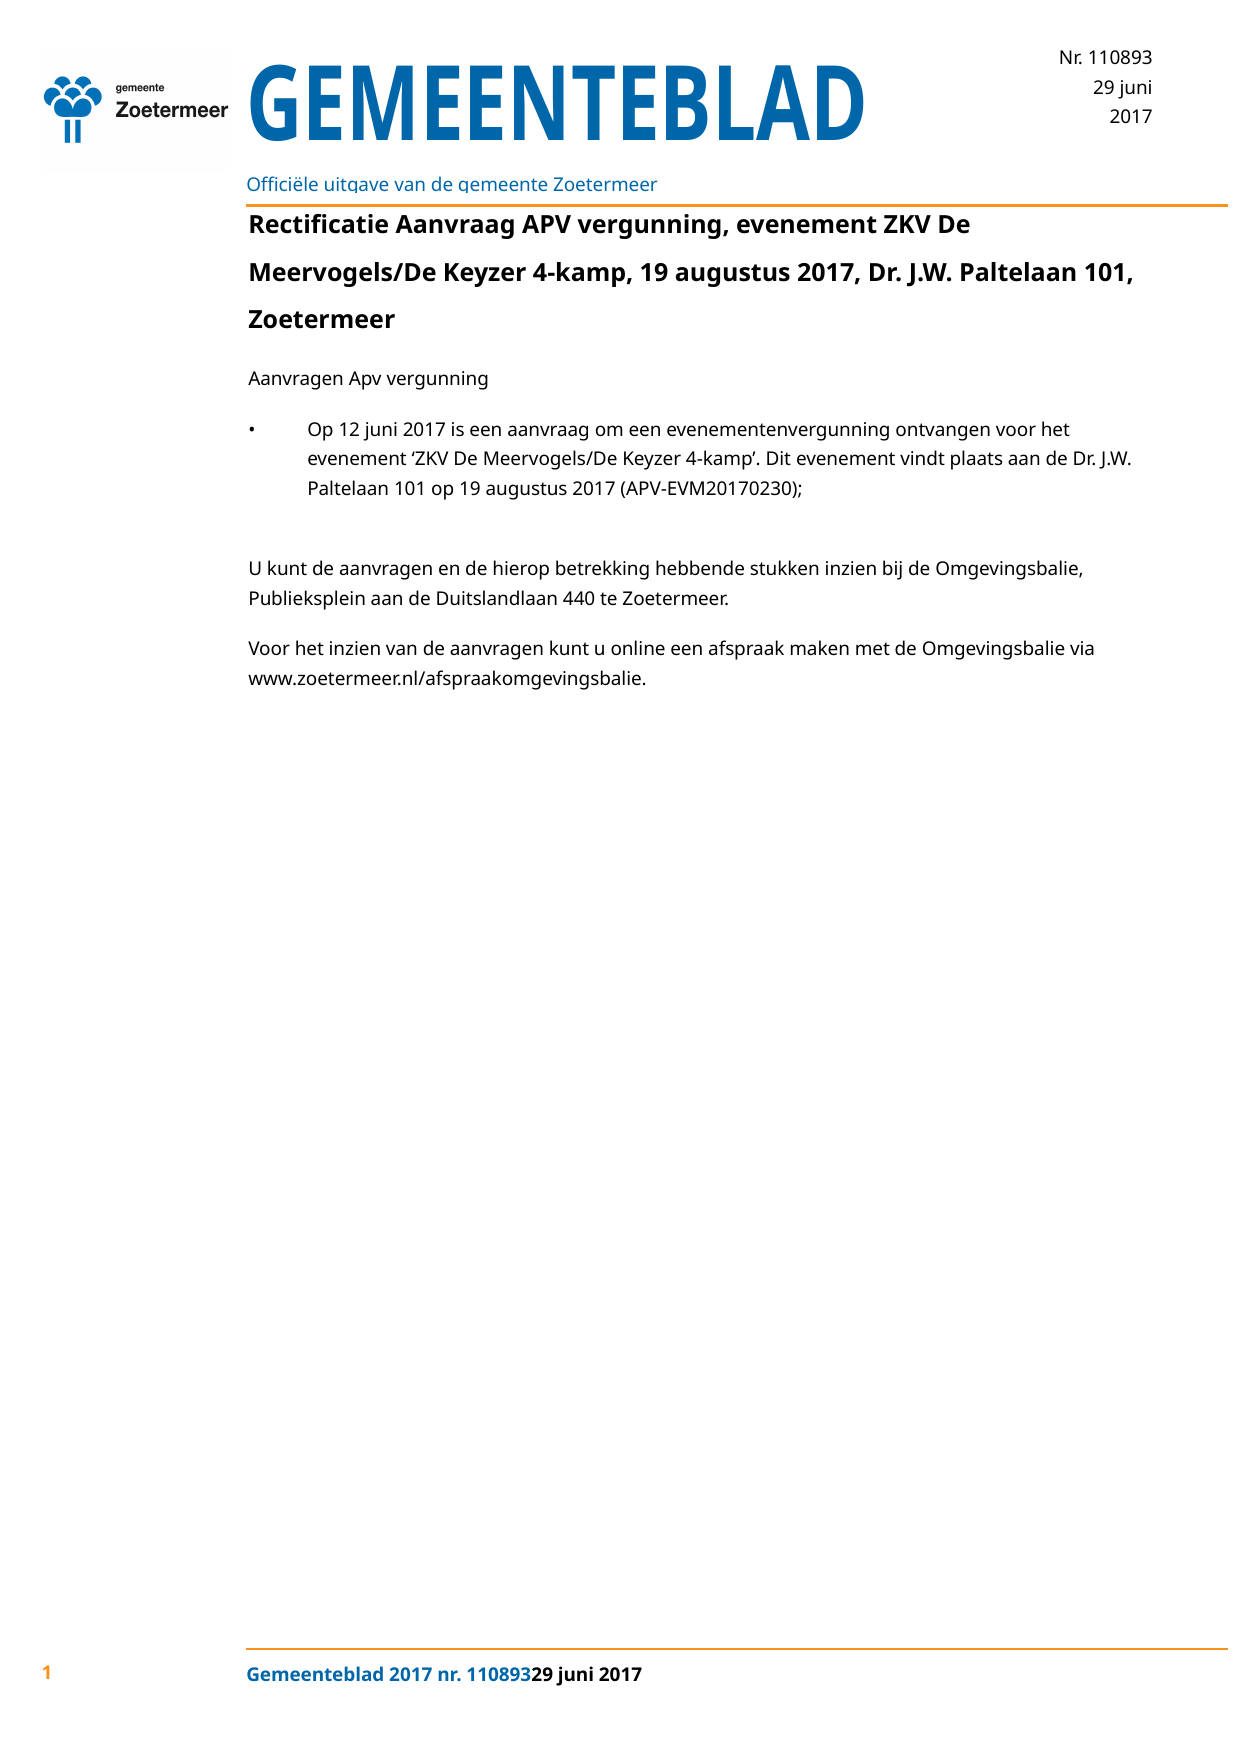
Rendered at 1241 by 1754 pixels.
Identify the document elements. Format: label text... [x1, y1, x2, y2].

text Rectificatie Aanvraag APV vergunning, evenement ZKV De Meervogels/De Keyzer 4-kamp, 19 augustus 2017, Dr. J.W. Paltelaan 101, Zoetermeer [248, 207, 1152, 336]
list Op 12 juni 2017 is een aanvraag om een evenementenvergunning ontvangen voor het evenement ‘ZKV De Meervogels/De Keyzer 4-kamp’. Dit evenement vindt plaats aan de Dr. J.W. Paltelaan 101 op 19 augustus 2017 (APV-EVM20170230); [248, 416, 1152, 501]
text U kunt de aanvragen en de hierop betrekking hebbende stukken inzien bij de Omgevingsbalie, Publieksplein aan de Duitslandlaan 440 te Zoetermeer. [248, 555, 1152, 610]
picture [41, 47, 231, 172]
text Aanvragen Apv vergunning [248, 366, 1152, 391]
text Voor het inzien van de aanvragen kunt u online een afspraak maken met de Omgevingsbalie via www.zoetermeer.nl/afspraakomgevingsbalie. [248, 635, 1152, 690]
